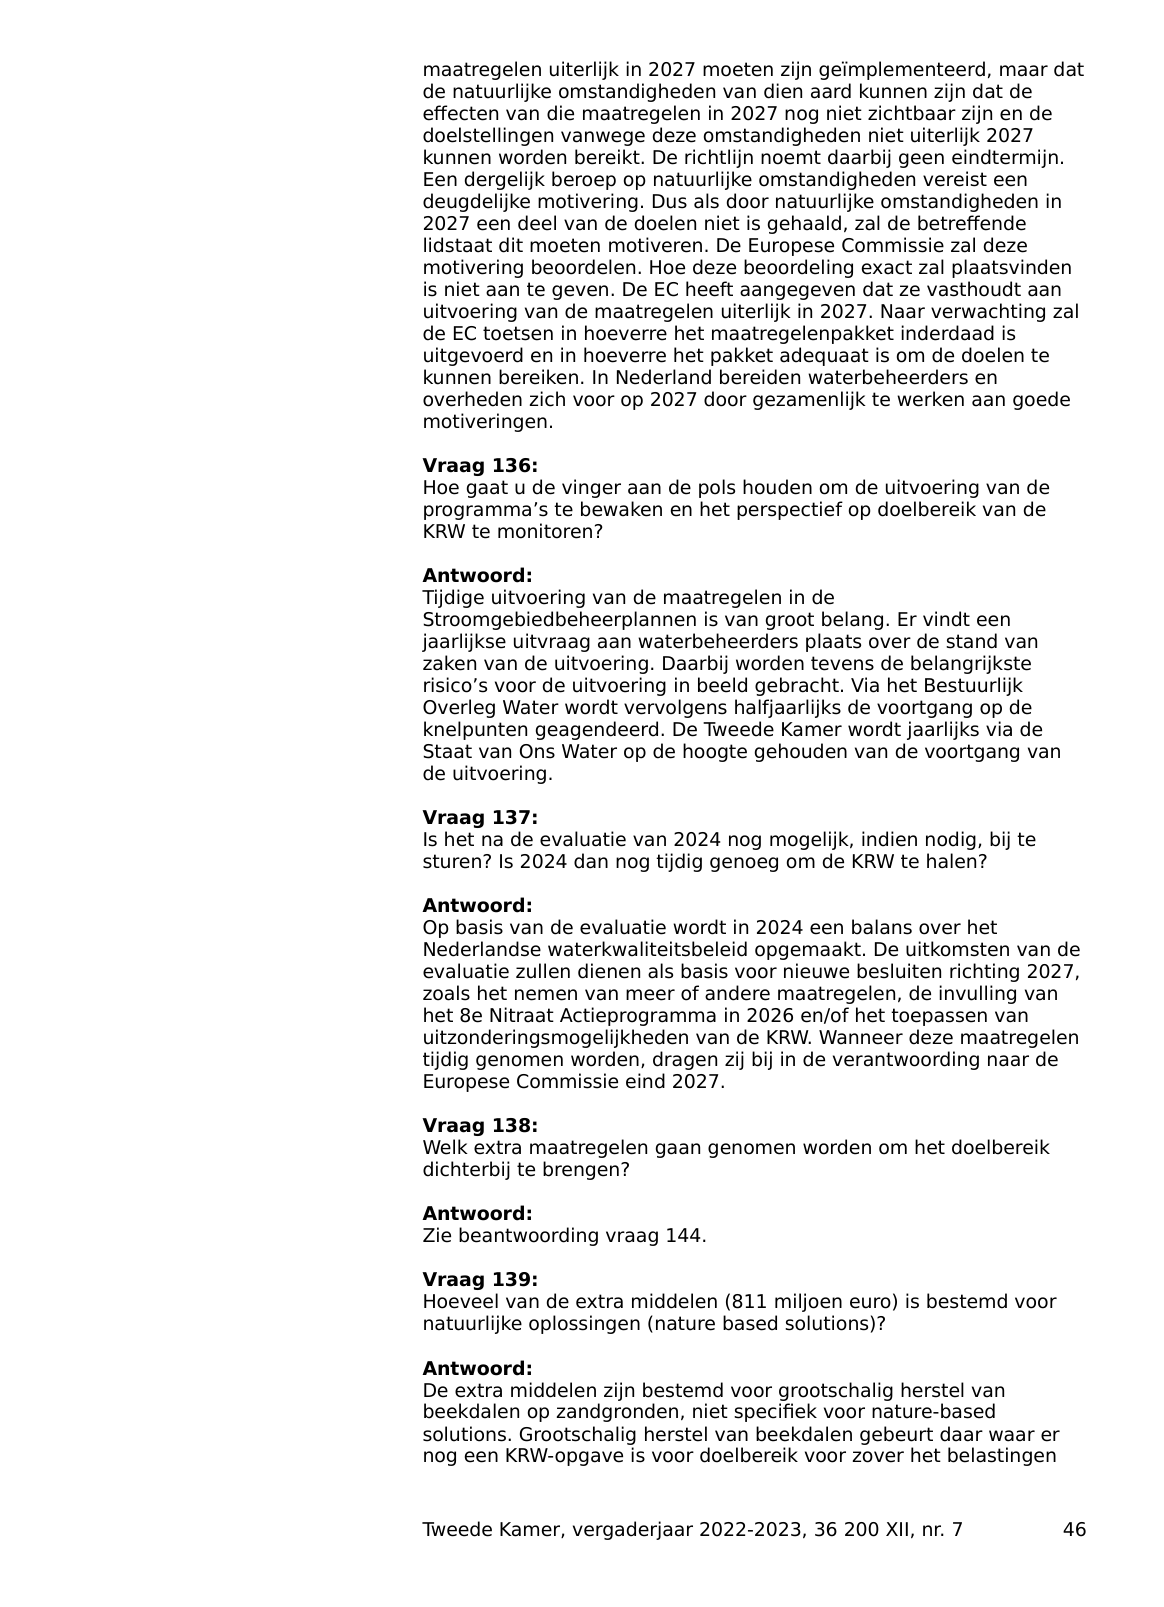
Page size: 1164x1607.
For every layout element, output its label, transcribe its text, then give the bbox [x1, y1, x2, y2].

text Tijdige uitvoering van de maatregelen in de Stroomgebiedbeheerplannen is van groot belang. Er vindt een jaarlijkse uitvraag aan waterbeheerders plaats over de stand van zaken van de uitvoering. Daarbij worden tevens de belangrijkste risico’s voor de uitvoering in beeld gebracht. Via het Bestuurlijk Overleg Water wordt vervolgens halfjaarlijks de voortgang op de knelpunten geagendeerd. De Tweede Kamer wordt jaarlijks via de Staat van Ons Water op de hoogte gehouden van de voortgang van de uitvoering. [422, 587, 1087, 785]
text Welk extra maatregelen gaan genomen worden om het doelbereik dichterbij te brengen? [422, 1137, 1087, 1181]
subtitle Vraag 136: [422, 455, 1087, 477]
text Op basis van de evaluatie wordt in 2024 een balans over het Nederlandse waterkwaliteitsbeleid opgemaakt. De uitkomsten van de evaluatie zullen dienen als basis voor nieuwe besluiten richting 2027, zoals het nemen van meer of andere maatregelen, de invulling van het 8e Nitraat Actieprogramma in 2026 en/of het toepassen van uitzonderingsmogelijkheden van de KRW. Wanneer deze maatregelen tijdig genomen worden, dragen zij bij in de verantwoording naar de Europese Commissie eind 2027. [422, 917, 1087, 1093]
subtitle Antwoord: [422, 895, 1087, 917]
subtitle Vraag 138: [422, 1115, 1087, 1137]
text Zie beantwoording vraag 144. [422, 1225, 1087, 1247]
text Is het na de evaluatie van 2024 nog mogelijk, indien nodig, bij te sturen? Is 2024 dan nog tijdig genoeg om de KRW te halen? [422, 829, 1087, 873]
subtitle Vraag 137: [422, 807, 1087, 829]
text maatregelen uiterlijk in 2027 moeten zijn geïmplementeerd, maar dat de natuurlijke omstandigheden van dien aard kunnen zijn dat de effecten van die maatregelen in 2027 nog niet zichtbaar zijn en de doelstellingen vanwege deze omstandigheden niet uiterlijk 2027 kunnen worden bereikt. De richtlijn noemt daarbij geen eindtermijn. [422, 59, 1087, 169]
text Een dergelijk beroep op natuurlijke omstandigheden vereist een deugdelijke motivering. Dus als door natuurlijke omstandigheden in 2027 een deel van de doelen niet is gehaald, zal de betreffende lidstaat dit moeten motiveren. De Europese Commissie zal deze motivering beoordelen. Hoe deze beoordeling exact zal plaatsvinden is niet aan te geven. De EC heeft aangegeven dat ze vasthoudt aan uitvoering van de maatregelen uiterlijk in 2027. Naar verwachting zal de EC toetsen in hoeverre het maatregelenpakket inderdaad is uitgevoerd en in hoeverre het pakket adequaat is om de doelen te kunnen bereiken. In Nederland bereiden waterbeheerders en overheden zich voor op 2027 door gezamenlijk te werken aan goede motiveringen. [422, 169, 1087, 433]
subtitle Antwoord: [422, 1357, 1087, 1379]
text Hoeveel van de extra middelen (811 miljoen euro) is bestemd voor natuurlijke oplossingen (nature based solutions)? [422, 1291, 1087, 1335]
subtitle Vraag 139: [422, 1269, 1087, 1291]
text Hoe gaat u de vinger aan de pols houden om de uitvoering van de programma’s te bewaken en het perspectief op doelbereik van de KRW te monitoren? [422, 477, 1087, 543]
text De extra middelen zijn bestemd voor grootschalig herstel van beekdalen op zandgronden, niet specifiek voor nature-based solutions. Grootschalig herstel van beekdalen gebeurt daar waar er nog een KRW-opgave is voor doelbereik voor zover het belastingen [422, 1379, 1087, 1467]
subtitle Antwoord: [422, 1203, 1087, 1225]
subtitle Antwoord: [422, 565, 1087, 587]
